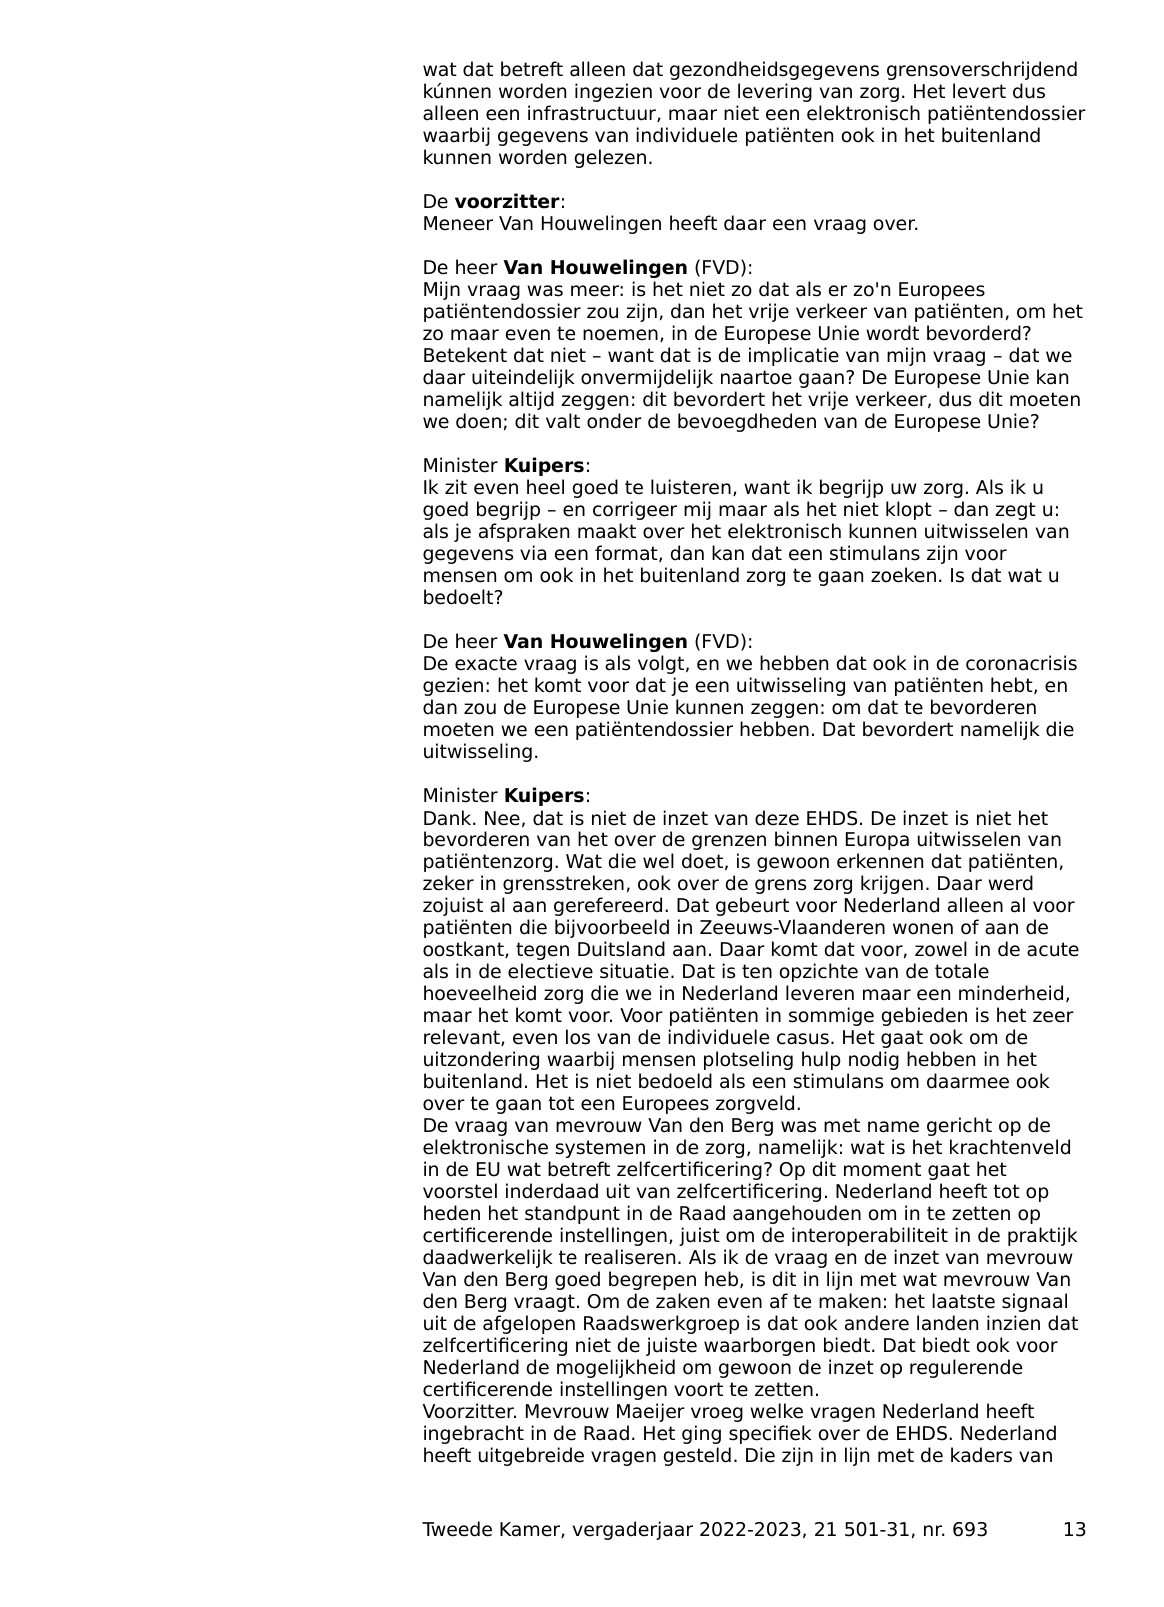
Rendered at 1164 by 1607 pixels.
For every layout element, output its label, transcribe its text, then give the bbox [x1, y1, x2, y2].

text Voorzitter. Mevrouw Maeijer vroeg welke vragen Nederland heeft ingebracht in de Raad. Het ging specifiek over de EHDS. Nederland heeft uitgebreide vragen gesteld. Die zijn in lijn met de kaders van [422, 1401, 1087, 1467]
text De heer Van Houwelingen (FVD): [422, 257, 1087, 279]
text De voorzitter: [422, 191, 1087, 213]
text Meneer Van Houwelingen heeft daar een vraag over. [422, 213, 1087, 235]
text Dank. Nee, dat is niet de inzet van deze EHDS. De inzet is niet het bevorderen van het over de grenzen binnen Europa uitwisselen van patiëntenzorg. Wat die wel doet, is gewoon erkennen dat patiënten, zeker in grensstreken, ook over de grens zorg krijgen. Daar werd zojuist al aan gerefereerd. Dat gebeurt voor Nederland alleen al voor patiënten die bijvoorbeeld in Zeeuws-Vlaanderen wonen of aan de oostkant, tegen Duitsland aan. Daar komt dat voor, zowel in de acute als in de electieve situatie. Dat is ten opzichte van de totale hoeveelheid zorg die we in Nederland leveren maar een minderheid, maar het komt voor. Voor patiënten in sommige gebieden is het zeer relevant, even los van de individuele casus. Het gaat ook om de uitzondering waarbij mensen plotseling hulp nodig hebben in het buitenland. Het is niet bedoeld als een stimulans om daarmee ook over te gaan tot een Europees zorgveld. [422, 807, 1087, 1115]
text Mijn vraag was meer: is het niet zo dat als er zo'n Europees patiëntendossier zou zijn, dan het vrije verkeer van patiënten, om het zo maar even te noemen, in de Europese Unie wordt bevorderd? Betekent dat niet – want dat is de implicatie van mijn vraag – dat we daar uiteindelijk onvermijdelijk naartoe gaan? De Europese Unie kan namelijk altijd zeggen: dit bevordert het vrije verkeer, dus dit moeten we doen; dit valt onder de bevoegdheden van de Europese Unie? [422, 279, 1087, 433]
text De heer Van Houwelingen (FVD): [422, 631, 1087, 653]
text Minister Kuipers: [422, 785, 1087, 807]
text De exacte vraag is als volgt, en we hebben dat ook in de coronacrisis gezien: het komt voor dat je een uitwisseling van patiënten hebt, en dan zou de Europese Unie kunnen zeggen: om dat te bevorderen moeten we een patiëntendossier hebben. Dat bevordert namelijk die uitwisseling. [422, 653, 1087, 763]
text wat dat betreft alleen dat gezondheidsgegevens grensoverschrijdend kúnnen worden ingezien voor de levering van zorg. Het levert dus alleen een infrastructuur, maar niet een elektronisch patiëntendossier waarbij gegevens van individuele patiënten ook in het buitenland kunnen worden gelezen. [422, 59, 1087, 169]
text De vraag van mevrouw Van den Berg was met name gericht op de elektronische systemen in de zorg, namelijk: wat is het krachtenveld in de EU wat betreft zelfcertificering? Op dit moment gaat het voorstel inderdaad uit van zelfcertificering. Nederland heeft tot op heden het standpunt in de Raad aangehouden om in te zetten op certificerende instellingen, juist om de interoperabiliteit in de praktijk daadwerkelijk te realiseren. Als ik de vraag en de inzet van mevrouw Van den Berg goed begrepen heb, is dit in lijn met wat mevrouw Van den Berg vraagt. Om de zaken even af te maken: het laatste signaal uit de afgelopen Raadswerkgroep is dat ook andere landen inzien dat zelfcertificering niet de juiste waarborgen biedt. Dat biedt ook voor Nederland de mogelijkheid om gewoon de inzet op regulerende certificerende instellingen voort te zetten. [422, 1115, 1087, 1401]
text Ik zit even heel goed te luisteren, want ik begrijp uw zorg. Als ik u goed begrijp – en corrigeer mij maar als het niet klopt – dan zegt u: als je afspraken maakt over het elektronisch kunnen uitwisselen van gegevens via een format, dan kan dat een stimulans zijn voor mensen om ook in het buitenland zorg te gaan zoeken. Is dat wat u bedoelt? [422, 477, 1087, 609]
text Minister Kuipers: [422, 455, 1087, 477]
